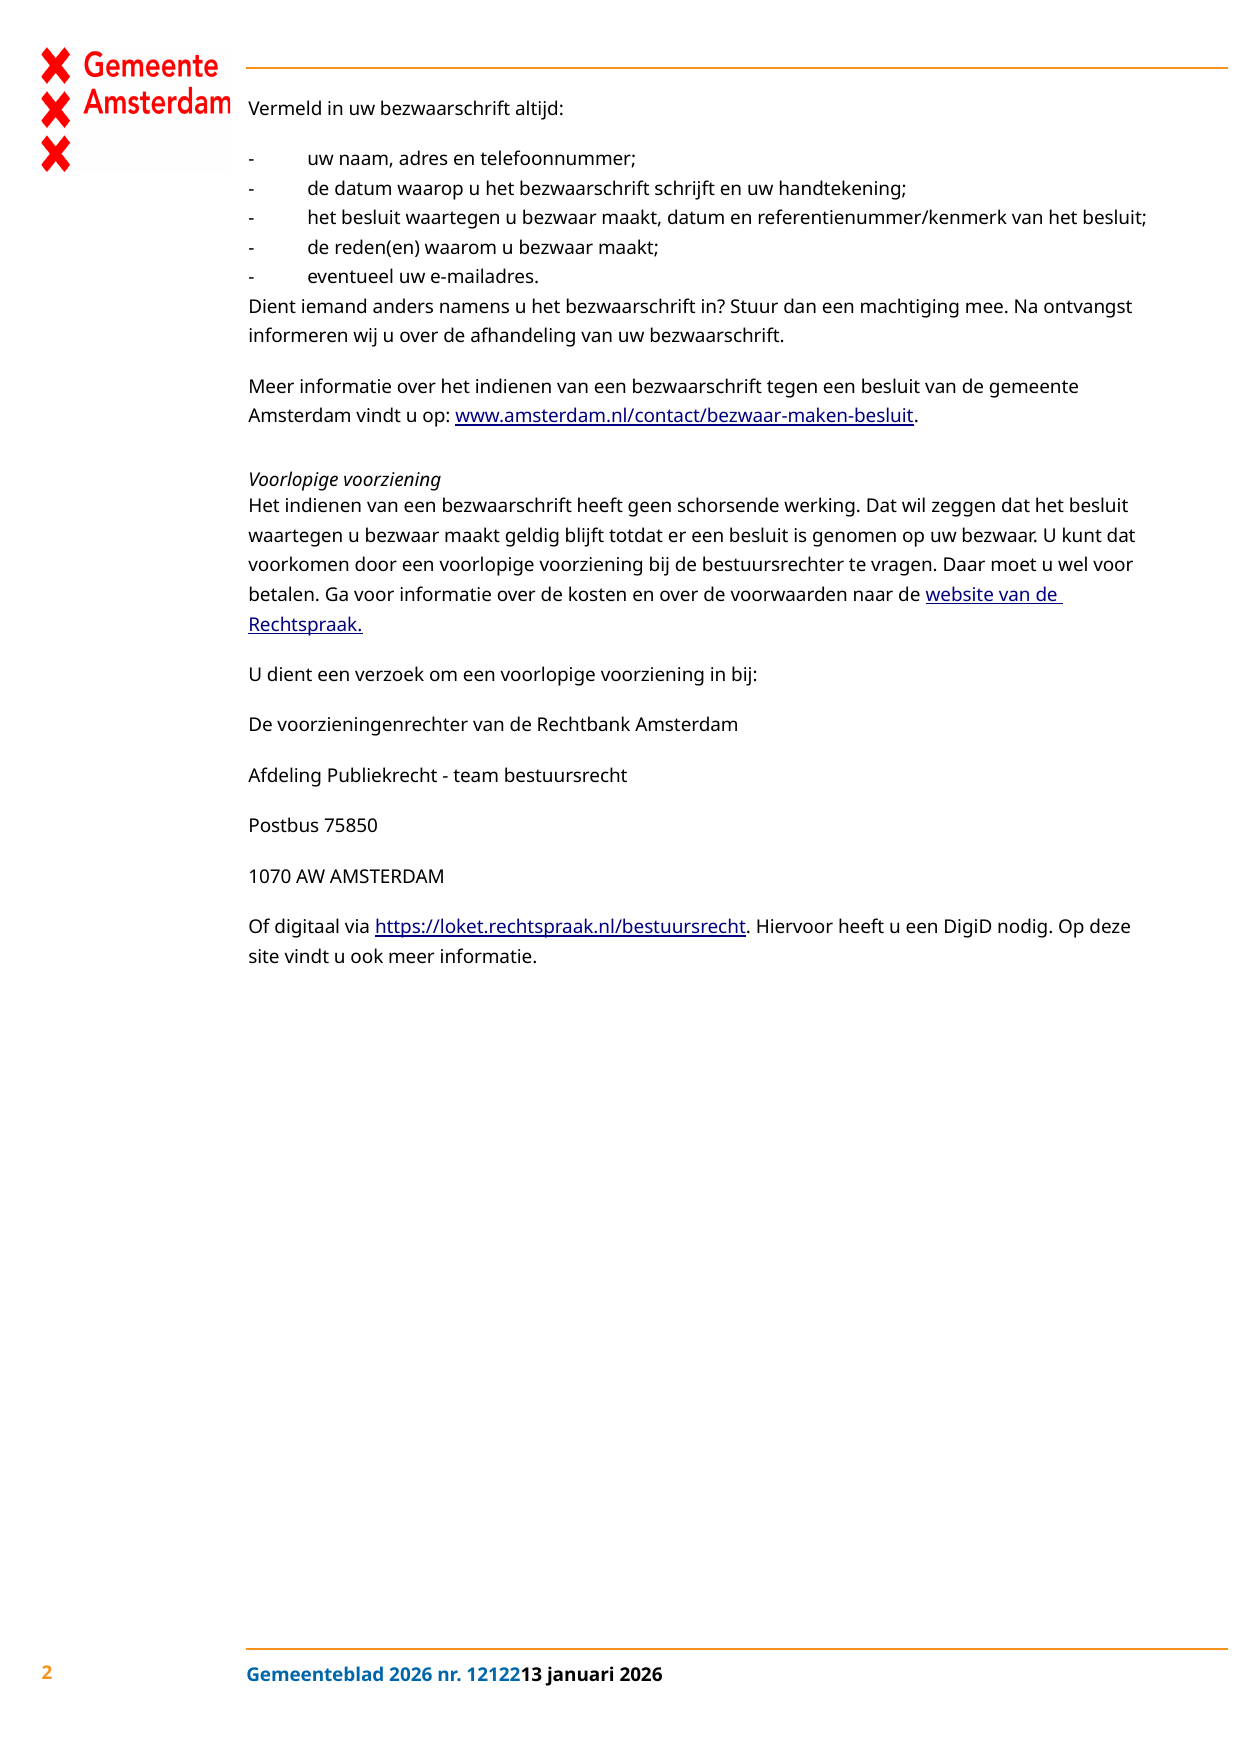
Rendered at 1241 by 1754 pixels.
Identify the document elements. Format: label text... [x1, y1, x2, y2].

text De voorzieningenrechter van de Rechtbank Amsterdam [248, 712, 1152, 737]
list de reden(en) waarom u bezwaar maakt; [248, 234, 1152, 260]
text U dient een verzoek om een voorlopige voorziening in bij: [248, 661, 1152, 687]
text 1070 AW AMSTERDAM [248, 863, 1152, 888]
text Dient iemand anders namens u het bezwaarschrift in? Stuur dan een machtiging mee. Na ontvangst informeren wij u over de afhandeling van uw bezwaarschrift. [248, 293, 1152, 348]
text Het indienen van een bezwaarschrift heeft geen schorsende werking. Dat wil zeggen dat het besluit waartegen u bezwaar maakt geldig blijft totdat er een besluit is genomen op uw bezwaar. U kunt dat voorkomen door een voorlopige voorziening bij de bestuursrechter te vragen. Daar moet u wel voor betalen. Ga voor informatie over de kosten en over de voorwaarden naar de website van de Rechtspraak. [248, 492, 1152, 636]
list uw naam, adres en telefoonnummer; [248, 145, 1152, 171]
picture [41, 47, 231, 172]
list de datum waarop u het bezwaarschrift schrijft en uw handtekening; [248, 175, 1152, 201]
text Of digitaal via https://loket.rechtspraak.nl/bestuursrecht. Hiervoor heeft u een DigiD nodig. Op deze site vindt u ook meer informatie. [248, 913, 1152, 968]
text Voorlopige voorziening [248, 467, 1152, 492]
text Afdeling Publiekrecht - team bestuursrecht [248, 762, 1152, 788]
text Meer informatie over het indienen van een bezwaarschrift tegen een besluit van de gemeente Amsterdam vindt u op: www.amsterdam.nl/contact/bezwaar-maken-besluit. [248, 373, 1152, 428]
list eventueel uw e-mailadres. [248, 263, 1152, 289]
text Postbus 75850 [248, 812, 1152, 838]
list het besluit waartegen u bezwaar maakt, datum en referentienummer/kenmerk van het besluit; [248, 204, 1152, 230]
text Vermeld in uw bezwaarschrift altijd: [248, 95, 1152, 121]
